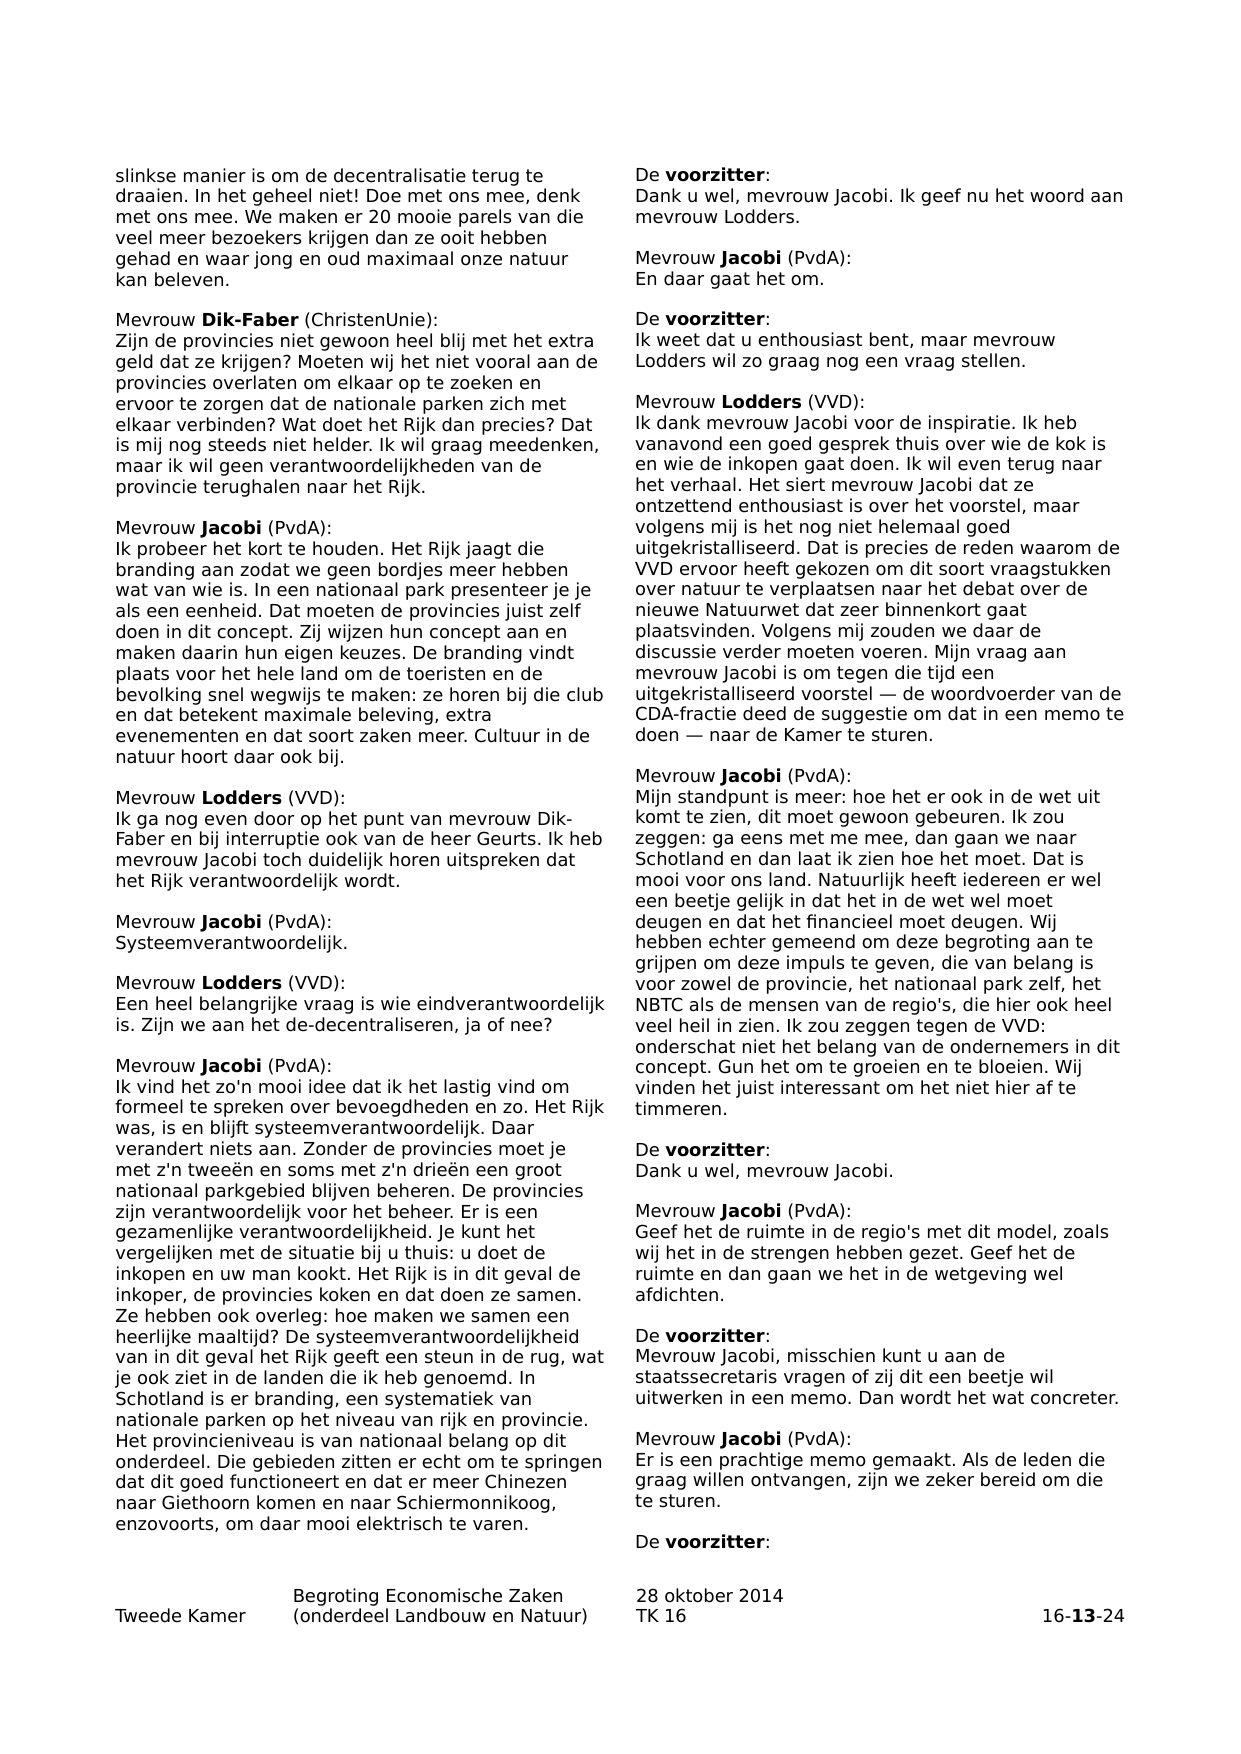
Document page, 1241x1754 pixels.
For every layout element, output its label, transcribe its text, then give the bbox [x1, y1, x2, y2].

text Dank u wel, mevrouw Jacobi. [635, 1161, 1125, 1181]
text Ik weet dat u enthousiast bent, maar mevrouw Lodders wil zo graag nog een vraag stellen. [635, 330, 1125, 372]
text Mevrouw Lodders (VVD): [115, 973, 605, 994]
text De voorzitter: [635, 1532, 1125, 1553]
text Zijn de provincies niet gewoon heel blij met het extra geld dat ze krijgen? Moeten wij het niet vooral aan de provincies overlaten om elkaar op te zoeken en ervoor te zorgen dat de nationale parken zich met elkaar verbinden? Wat doet het Rijk dan precies? Dat is mij nog steeds niet helder. Ik wil graag meedenken, maar ik wil geen verantwoordelijkheden van de provincie terughalen naar het Rijk. [115, 331, 605, 498]
text En daar gaat het om. [635, 268, 1125, 289]
text Systeemverantwoordelijk. [115, 932, 605, 953]
text Mevrouw Jacobi (PvdA): [115, 1056, 605, 1076]
text Ik ga nog even door op het punt van mevrouw Dik-Faber en bij interruptie ook van de heer Geurts. Ik heb mevrouw Jacobi toch duidelijk horen uitspreken dat het Rijk verantwoordelijk wordt. [115, 808, 605, 892]
text Mevrouw Jacobi (PvdA): [635, 1201, 1125, 1222]
text De voorzitter: [635, 1140, 1125, 1161]
text Mevrouw Lodders (VVD): [115, 788, 605, 808]
text Mevrouw Lodders (VVD): [635, 392, 1125, 412]
text De voorzitter: [635, 1325, 1125, 1346]
text Er is een prachtige memo gemaakt. Als de leden die graag willen ontvangen, zijn we zeker bereid om die te sturen. [635, 1449, 1125, 1512]
text Ik probeer het kort te houden. Het Rijk jaagt die branding aan zodat we geen bordjes meer hebben wat van wie is. In een nationaal park presenteer je je als een eenheid. Dat moeten de provincies juist zelf doen in dit concept. Zij wijzen hun concept aan en maken daarin hun eigen keuzes. De branding vindt plaats voor het hele land om de toeristen en de bevolking snel wegwijs te maken: ze horen bij die club en dat betekent maximale beleving, extra evenementen en dat soort zaken meer. Cultuur in de natuur hoort daar ook bij. [115, 538, 605, 768]
text slinkse manier is om de decentralisatie terug te draaien. In het geheel niet! Doe met ons mee, denk met ons mee. We maken er 20 mooie parels van die veel meer bezoekers krijgen dan ze ooit hebben gehad en waar jong en oud maximaal onze natuur kan beleven. [115, 165, 605, 290]
text Mevrouw Jacobi (PvdA): [115, 912, 605, 932]
text Een heel belangrijke vraag is wie eindverantwoordelijk is. Zijn we aan het de-decentraliseren, ja of nee? [115, 994, 605, 1036]
text Ik dank mevrouw Jacobi voor de inspiratie. Ik heb vanavond een goed gesprek thuis over wie de kok is en wie de inkopen gaat doen. Ik wil even terug naar het verhaal. Het siert mevrouw Jacobi dat ze ontzettend enthousiast is over het voorstel, maar volgens mij is het nog niet helemaal goed uitgekristalliseerd. Dat is precies de reden waarom de VVD ervoor heeft gekozen om dit soort vraagstukken over natuur te verplaatsen naar het debat over de nieuwe Natuurwet dat zeer binnenkort gaat plaatsvinden. Volgens mij zouden we daar de discussie verder moeten voeren. Mijn vraag aan mevrouw Jacobi is om tegen die tijd een uitgekristalliseerd voorstel — de woordvoerder van de CDA-fractie deed de suggestie om dat in een memo te doen — naar de Kamer te sturen. [635, 412, 1125, 746]
text De voorzitter: [635, 309, 1125, 330]
text Mevrouw Jacobi (PvdA): [635, 766, 1125, 786]
text Mevrouw Jacobi, misschien kunt u aan de staatssecretaris vragen of zij dit een beetje wil uitwerken in een memo. Dan wordt het wat concreter. [635, 1346, 1125, 1409]
text Mevrouw Dik-Faber (ChristenUnie): [115, 310, 605, 331]
text Mijn standpunt is meer: hoe het er ook in de wet uit komt te zien, dit moet gewoon gebeuren. Ik zou zeggen: ga eens met me mee, dan gaan we naar Schotland en dan laat ik zien hoe het moet. Dat is mooi voor ons land. Natuurlijk heeft iedereen er wel een beetje gelijk in dat het in de wet wel moet deugen en dat het financieel moet deugen. Wij hebben echter gemeend om deze begroting aan te grijpen om deze impuls te geven, die van belang is voor zowel de provincie, het nationaal park zelf, het NBTC als de mensen van de regio's, die hier ook heel veel heil in zien. Ik zou zeggen tegen de VVD: onderschat niet het belang van de ondernemers in dit concept. Gun het om te groeien en te bloeien. Wij vinden het juist interessant om het niet hier af te timmeren. [635, 786, 1125, 1120]
text Dank u wel, mevrouw Jacobi. Ik geef nu het woord aan mevrouw Lodders. [635, 186, 1125, 228]
text Mevrouw Jacobi (PvdA): [635, 1429, 1125, 1449]
text Geef het de ruimte in de regio's met dit model, zoals wij het in de strengen hebben gezet. Geef het de ruimte en dan gaan we het in de wetgeving wel afdichten. [635, 1222, 1125, 1305]
text Mevrouw Jacobi (PvdA): [635, 248, 1125, 268]
text De voorzitter: [635, 165, 1125, 186]
text Ik vind het zo'n mooi idee dat ik het lastig vind om formeel te spreken over bevoegdheden en zo. Het Rijk was, is en blijft systeemverantwoordelijk. Daar verandert niets aan. Zonder de provincies moet je met z'n tweeën en soms met z'n drieën een groot nationaal parkgebied blijven beheren. De provincies zijn verantwoordelijk voor het beheer. Er is een gezamenlijke verantwoordelijkheid. Je kunt het vergelijken met de situatie bij u thuis: u doet de inkopen en uw man kookt. Het Rijk is in dit geval de inkoper, de provincies koken en dat doen ze samen. Ze hebben ook overleg: hoe maken we samen een heerlijke maaltijd? De systeemverantwoordelijkheid van in dit geval het Rijk geeft een steun in de rug, wat je ook ziet in de landen die ik heb genoemd. In Schotland is er branding, een systematiek van nationale parken op het niveau van rijk en provincie. Het provincieniveau is van nationaal belang op dit onderdeel. Die gebieden zitten er echt om te springen dat dit goed functioneert en dat er meer Chinezen naar Giethoorn komen en naar Schiermonnikoog, enzovoorts, om daar mooi elektrisch te varen. [115, 1076, 605, 1535]
text Mevrouw Jacobi (PvdA): [115, 518, 605, 538]
